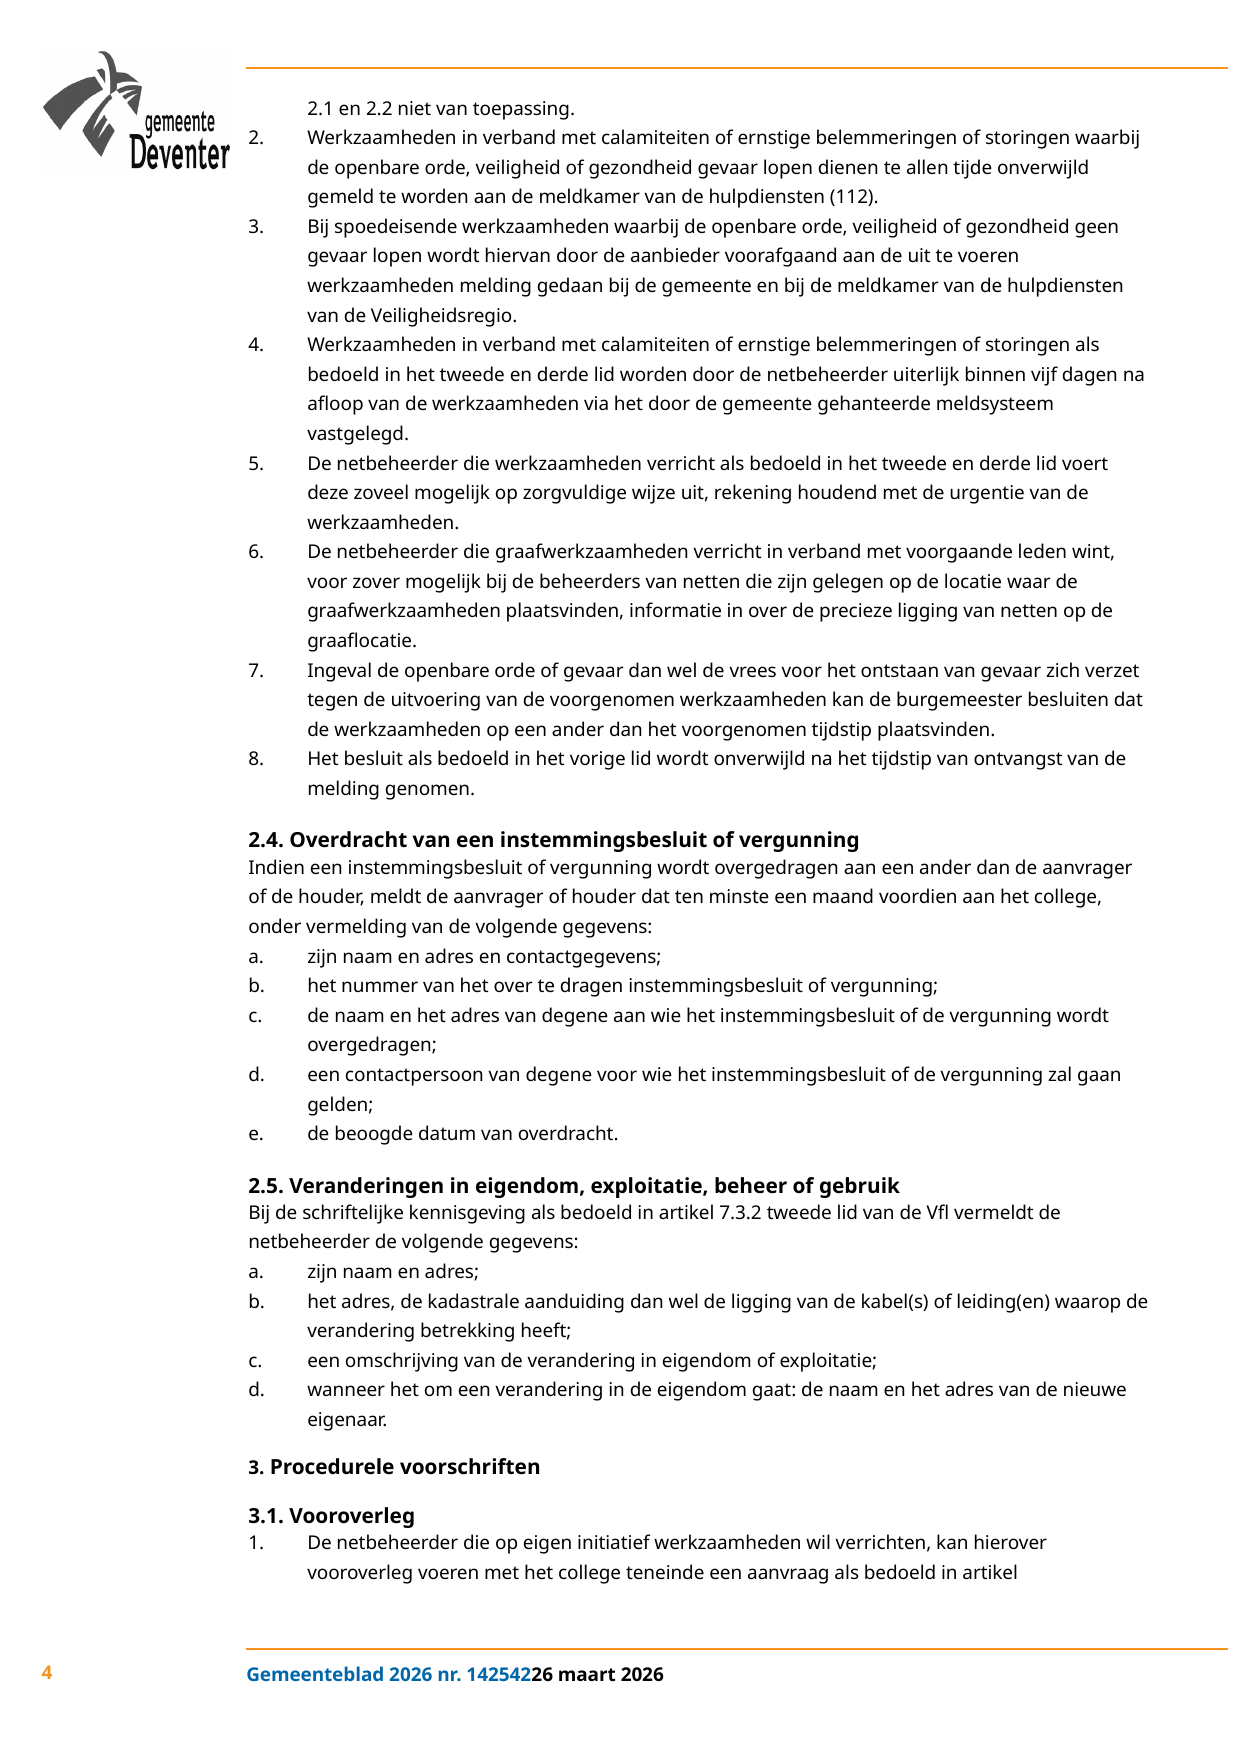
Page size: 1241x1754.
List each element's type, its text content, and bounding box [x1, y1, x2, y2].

text Bij de schriftelijke kennisgeving als bedoeld in artikel 7.3.2 tweede lid van de Vfl vermeldt de netbeheerder de volgende gegevens: [248, 1199, 1152, 1254]
list De netbeheerder die werkzaamheden verricht als bedoeld in het tweede en derde lid voert deze zoveel mogelijk op zorgvuldige wijze uit, rekening houdend met de urgentie van de werkzaamheden. [248, 450, 1152, 535]
list de beoogde datum van overdracht. [248, 1120, 1152, 1146]
list De netbeheerder die graafwerkzaamheden verricht in verband met voorgaande leden wint, voor zover mogelijk bij de beheerders van netten die zijn gelegen op de locatie waar de graafwerkzaamheden plaatsvinden, informatie in over de precieze ligging van netten op de graaflocatie. [248, 538, 1152, 653]
list het adres, de kadastrale aanduiding dan wel de ligging van de kabel(s) of leiding(en) waarop de verandering betrekking heeft; [248, 1288, 1152, 1343]
list De netbeheerder die op eigen initiatief werkzaamheden wil verrichten, kan hierover vooroverleg voeren met het college teneinde een aanvraag als bedoeld in artikel [248, 1529, 1152, 1585]
text Indien een instemmingsbesluit of vergunning wordt overgedragen aan een ander dan de aanvrager of de houder, meldt de aanvrager of houder dat ten minste een maand voordien aan het college, onder vermelding van de volgende gegevens: [248, 854, 1152, 939]
list Ingeval de openbare orde of gevaar dan wel de vrees voor het ontstaan van gevaar zich verzet tegen de uitvoering van de voorgenomen werkzaamheden kan de burgemeester besluiten dat de werkzaamheden op een ander dan het voorgenomen tijdstip plaatsvinden. [248, 657, 1152, 742]
list Werkzaamheden in verband met calamiteiten of ernstige belemmeringen of storingen als bedoeld in het tweede en derde lid worden door de netbeheerder uiterlijk binnen vijf dagen na afloop van de werkzaamheden via het door de gemeente gehanteerde meldsysteem vastgelegd. [248, 331, 1152, 446]
text 3. Procedurele voorschriften [248, 1452, 1152, 1480]
list de naam en het adres van degene aan wie het instemmingsbesluit of de vergunning wordt overgedragen; [248, 1002, 1152, 1057]
list zijn naam en adres; [248, 1258, 1152, 1284]
list het nummer van het over te dragen instemmingsbesluit of vergunning; [248, 972, 1152, 998]
text 2.5. Veranderingen in eigendom, exploitatie, beheer of gebruik [248, 1171, 1152, 1199]
list zijn naam en adres en contactgegevens; [248, 943, 1152, 968]
list Werkzaamheden in verband met calamiteiten of ernstige belemmeringen of storingen waarbij de openbare orde, veiligheid of gezondheid gevaar lopen dienen te allen tijde onverwijld gemeld te worden aan de meldkamer van de hulpdiensten (112). [248, 124, 1152, 209]
list Bij spoedeisende werkzaamheden waarbij de openbare orde, veiligheid of gezondheid geen gevaar lopen wordt hiervan door de aanbieder voorafgaand aan de uit te voeren werkzaamheden melding gedaan bij de gemeente en bij de meldkamer van de hulpdiensten van de Veiligheidsregio. [248, 213, 1152, 328]
list een contactpersoon van degene voor wie het instemmingsbesluit of de vergunning zal gaan gelden; [248, 1061, 1152, 1116]
list wanneer het om een verandering in de eigendom gaat: de naam en het adres van de nieuwe eigenaar. [248, 1377, 1152, 1432]
list Het besluit als bedoeld in het vorige lid wordt onverwijld na het tijdstip van ontvangst van de melding genomen. [248, 746, 1152, 801]
text 3.1. Vooroverleg [248, 1501, 1152, 1529]
list een omschrijving van de verandering in eigendom of exploitatie; [248, 1347, 1152, 1373]
list 2.1 en 2.2 niet van toepassing. [248, 95, 1152, 121]
text 2.4. Overdracht van een instemmingsbesluit of vergunning [248, 826, 1152, 854]
picture [41, 47, 231, 172]
